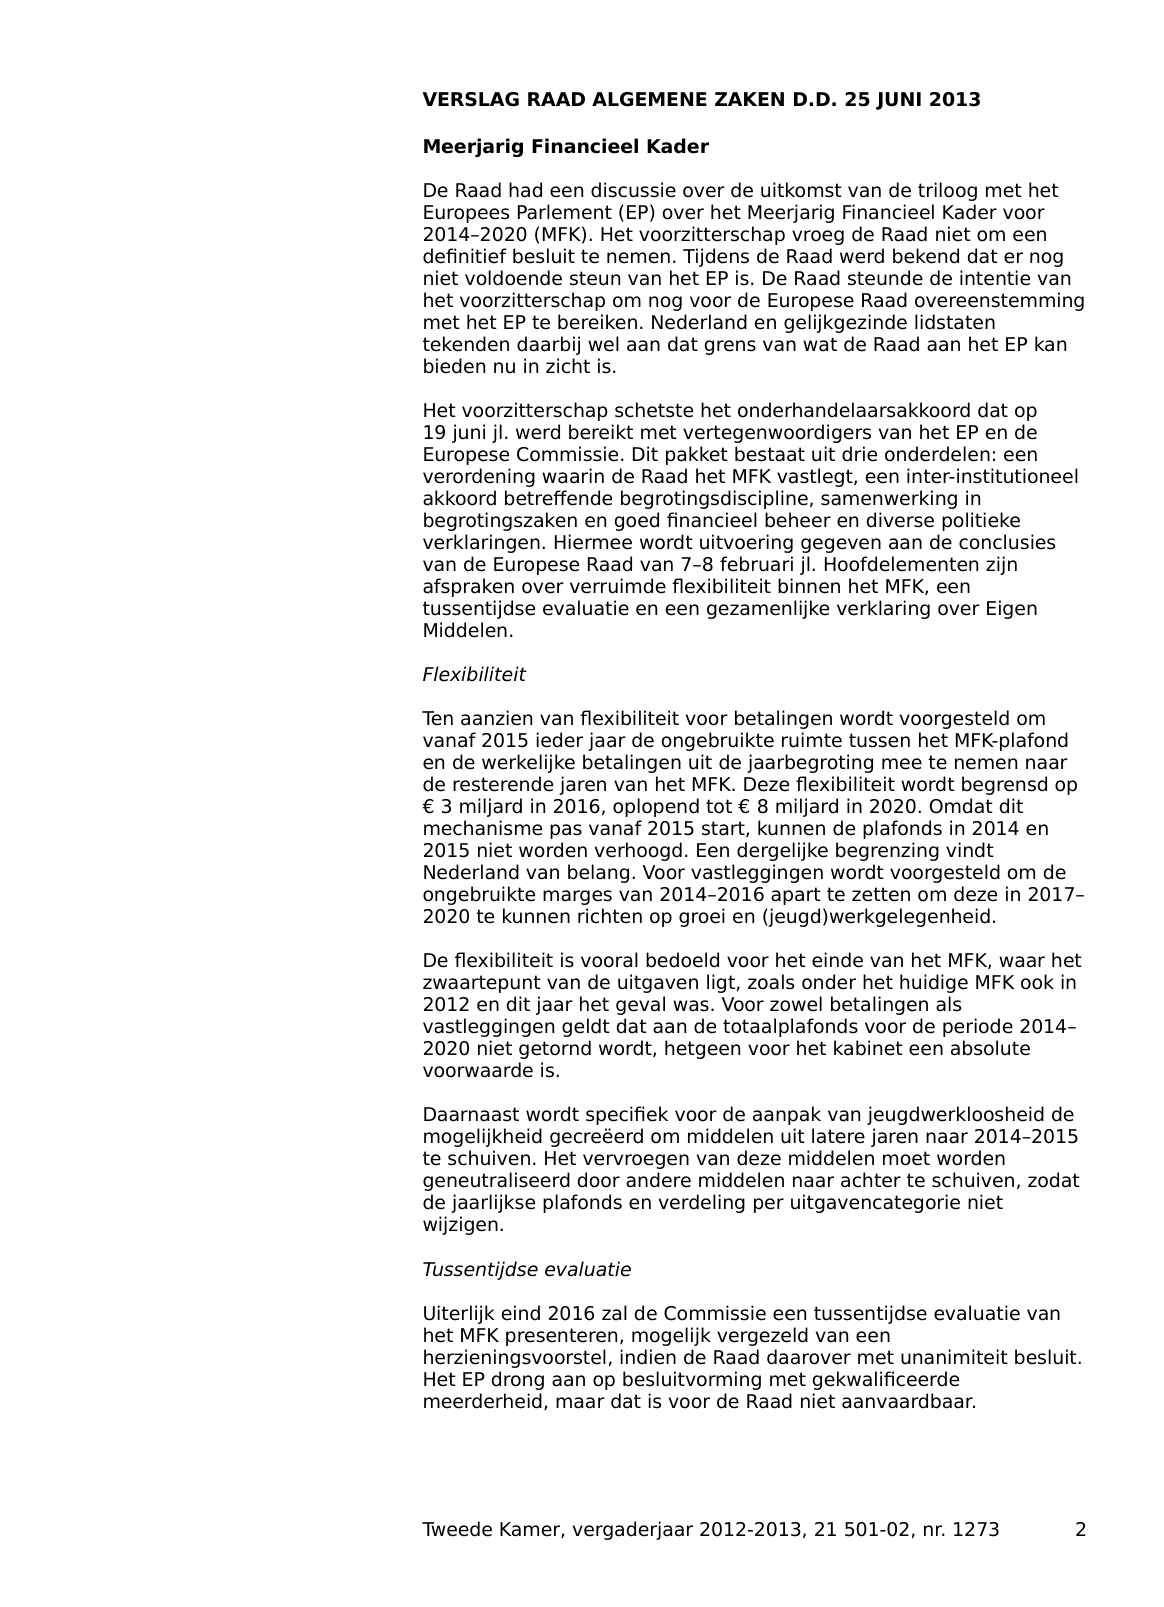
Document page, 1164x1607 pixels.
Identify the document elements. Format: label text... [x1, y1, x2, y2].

subtitle Flexibiliteit [422, 664, 1087, 686]
text Uiterlijk eind 2016 zal de Commissie een tussentijdse evaluatie van het MFK presenteren, mogelijk vergezeld van een herzieningsvoorstel, indien de Raad daarover met unanimiteit besluit. Het EP drong aan op besluitvorming met gekwalificeerde meerderheid, maar dat is voor de Raad niet aanvaardbaar. [422, 1303, 1087, 1412]
text Het voorzitterschap schetste het onderhandelaarsakkoord dat op 19 juni jl. werd bereikt met vertegenwoordigers van het EP en de Europese Commissie. Dit pakket bestaat uit drie onderdelen: een verordening waarin de Raad het MFK vastlegt, een inter-institutioneel akkoord betreffende begrotingsdiscipline, samenwerking in begrotingszaken en goed financieel beheer en diverse politieke verklaringen. Hiermee wordt uitvoering gegeven aan de conclusies van de Europese Raad van 7–8 februari jl. Hoofdelementen zijn afspraken over verruimde flexibiliteit binnen het MFK, een tussentijdse evaluatie en een gezamenlijke verklaring over Eigen Middelen. [422, 400, 1087, 642]
text De Raad had een discussie over de uitkomst van de triloog met het Europees Parlement (EP) over het Meerjarig Financieel Kader voor 2014–2020 (MFK). Het voorzitterschap vroeg de Raad niet om een definitief besluit te nemen. Tijdens de Raad werd bekend dat er nog niet voldoende steun van het EP is. De Raad steunde de intentie van het voorzitterschap om nog voor de Europese Raad overeenstemming met het EP te bereiken. Nederland en gelijkgezinde lidstaten tekenden daarbij wel aan dat grens van wat de Raad aan het EP kan bieden nu in zicht is. [422, 180, 1087, 378]
text Ten aanzien van flexibiliteit voor betalingen wordt voorgesteld om vanaf 2015 ieder jaar de ongebruikte ruimte tussen het MFK-plafond en de werkelijke betalingen uit de jaarbegroting mee te nemen naar de resterende jaren van het MFK. Deze flexibiliteit wordt begrensd op € 3 miljard in 2016, oplopend tot € 8 miljard in 2020. Omdat dit mechanisme pas vanaf 2015 start, kunnen de plafonds in 2014 en 2015 niet worden verhoogd. Een dergelijke begrenzing vindt Nederland van belang. Voor vastleggingen wordt voorgesteld om de ongebruikte marges van 2014–2016 apart te zetten om deze in 2017–2020 te kunnen richten op groei en (jeugd)werkgelegenheid. [422, 708, 1087, 928]
subtitle Tussentijdse evaluatie [422, 1258, 1087, 1280]
subtitle Meerjarig Financieel Kader [422, 136, 1087, 158]
subtitle VERSLAG RAAD ALGEMENE ZAKEN D.D. 25 JUNI 2013 [422, 89, 1087, 111]
text Daarnaast wordt specifiek voor de aanpak van jeugdwerkloosheid de mogelijkheid gecreëerd om middelen uit latere jaren naar 2014–2015 te schuiven. Het vervroegen van deze middelen moet worden geneutraliseerd door andere middelen naar achter te schuiven, zodat de jaarlijkse plafonds en verdeling per uitgavencategorie niet wijzigen. [422, 1104, 1087, 1236]
text De flexibiliteit is vooral bedoeld voor het einde van het MFK, waar het zwaartepunt van de uitgaven ligt, zoals onder het huidige MFK ook in 2012 en dit jaar het geval was. Voor zowel betalingen als vastleggingen geldt dat aan de totaalplafonds voor de periode 2014–2020 niet getornd wordt, hetgeen voor het kabinet een absolute voorwaarde is. [422, 950, 1087, 1082]
